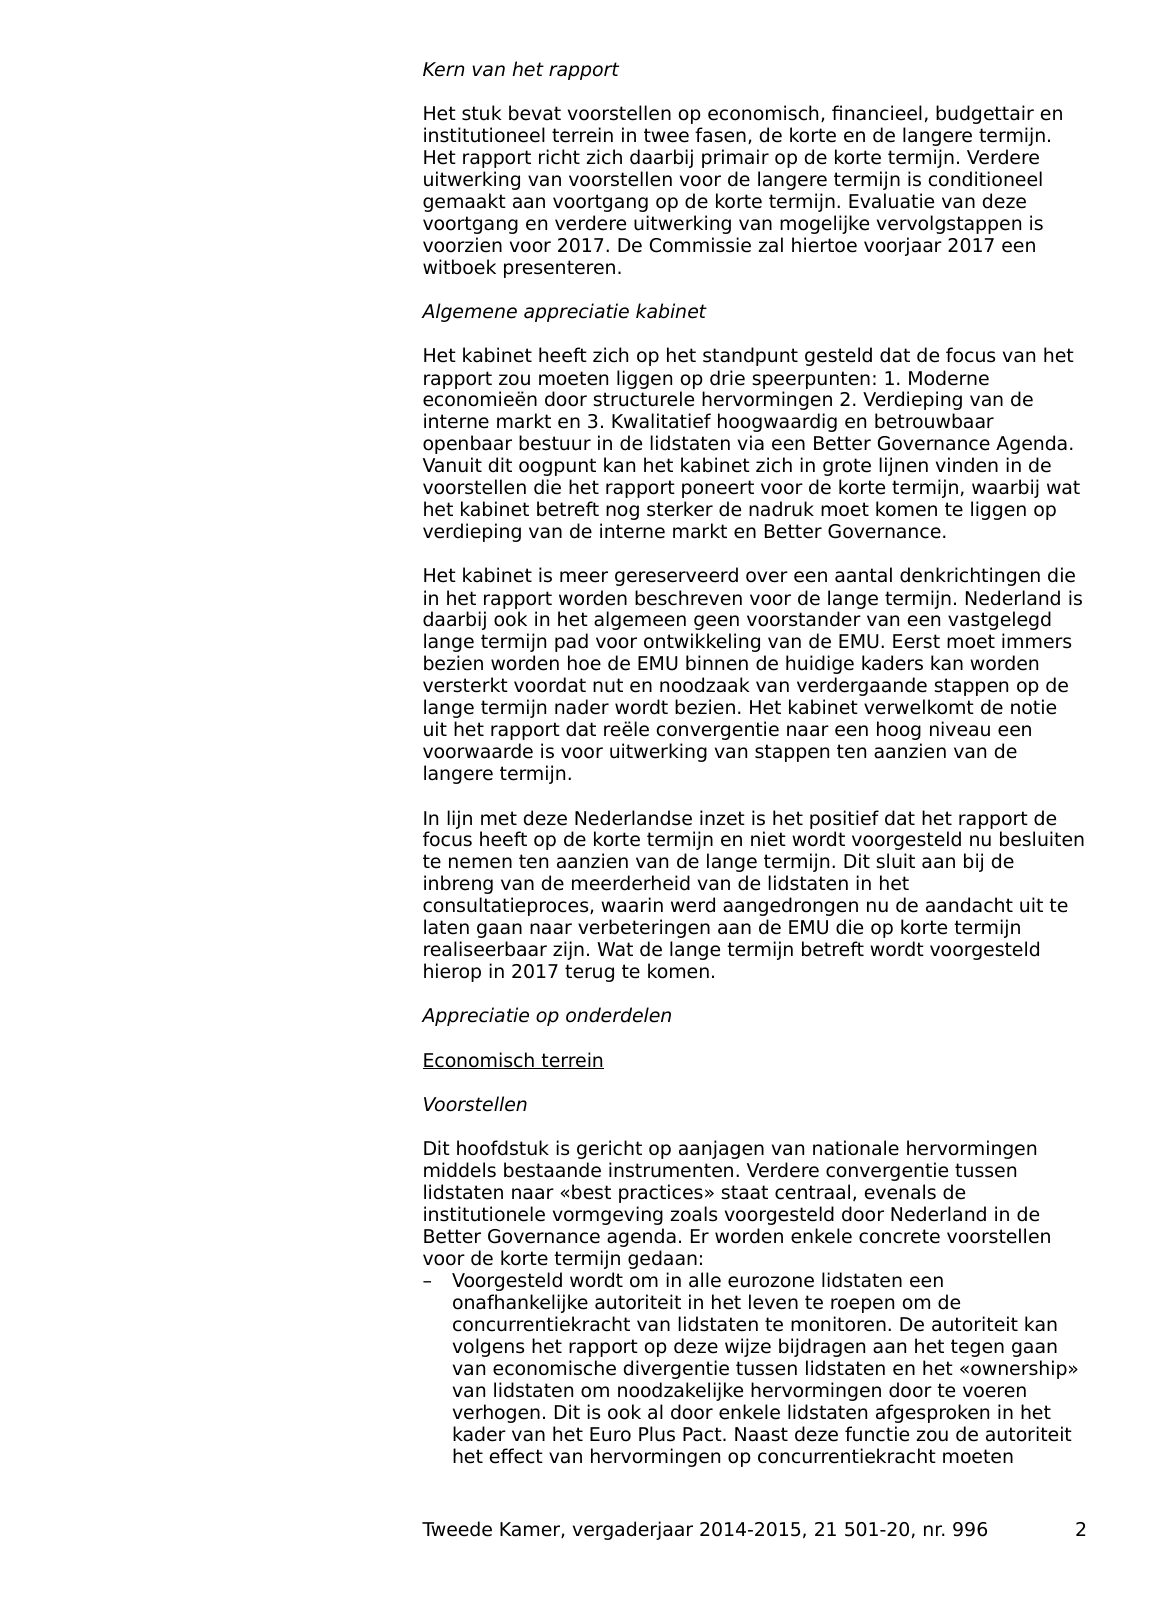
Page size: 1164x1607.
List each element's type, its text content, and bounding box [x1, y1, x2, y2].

subtitle Algemene appreciatie kabinet [422, 301, 1087, 323]
subtitle Economisch terrein [422, 1049, 1087, 1072]
text Dit hoofdstuk is gericht op aanjagen van nationale hervormingen middels bestaande instrumenten. Verdere convergentie tussen lidstaten naar «best practices» staat centraal, evenals de institutionele vormgeving zoals voorgesteld door Nederland in de Better Governance agenda. Er worden enkele concrete voorstellen voor de korte termijn gedaan: [422, 1138, 1087, 1270]
subtitle Kern van het rapport [422, 59, 1087, 81]
text Het kabinet heeft zich op het standpunt gesteld dat de focus van het rapport zou moeten liggen op drie speerpunten: 1. Moderne economieën door structurele hervormingen 2. Verdieping van de interne markt en 3. Kwalitatief hoogwaardig en betrouwbaar openbaar bestuur in de lidstaten via een Better Governance Agenda. Vanuit dit oogpunt kan het kabinet zich in grote lijnen vinden in de voorstellen die het rapport poneert voor de korte termijn, waarbij wat het kabinet betreft nog sterker de nadruk moet komen te liggen op verdieping van de interne markt en Better Governance. [422, 345, 1087, 543]
subtitle Voorstellen [422, 1094, 1087, 1116]
text Het stuk bevat voorstellen op economisch, financieel, budgettair en institutioneel terrein in twee fasen, de korte en de langere termijn. Het rapport richt zich daarbij primair op de korte termijn. Verdere uitwerking van voorstellen voor de langere termijn is conditioneel gemaakt aan voortgang op de korte termijn. Evaluatie van deze voortgang en verdere uitwerking van mogelijke vervolgstappen is voorzien voor 2017. De Commissie zal hiertoe voorjaar 2017 een witboek presenteren. [422, 103, 1087, 279]
text Het kabinet is meer gereserveerd over een aantal denkrichtingen die in het rapport worden beschreven voor de lange termijn. Nederland is daarbij ook in het algemeen geen voorstander van een vastgelegd lange termijn pad voor ontwikkeling van de EMU. Eerst moet immers bezien worden hoe de EMU binnen de huidige kaders kan worden versterkt voordat nut en noodzaak van verdergaande stappen op de lange termijn nader wordt bezien. Het kabinet verwelkomt de notie uit het rapport dat reële convergentie naar een hoog niveau een voorwaarde is voor uitwerking van stappen ten aanzien van de langere termijn. [422, 565, 1087, 785]
subtitle Appreciatie op onderdelen [422, 1005, 1087, 1027]
text In lijn met deze Nederlandse inzet is het positief dat het rapport de focus heeft op de korte termijn en niet wordt voorgesteld nu besluiten te nemen ten aanzien van de lange termijn. Dit sluit aan bij de inbreng van de meerderheid van de lidstaten in het consultatieproces, waarin werd aangedrongen nu de aandacht uit te laten gaan naar verbeteringen aan de EMU die op korte termijn realiseerbaar zijn. Wat de lange termijn betreft wordt voorgesteld hierop in 2017 terug te komen. [422, 807, 1087, 983]
text – Voorgesteld wordt om in alle eurozone lidstaten een onafhankelijke autoriteit in het leven te roepen om de concurrentiekracht van lidstaten te monitoren. De autoriteit kan volgens het rapport op deze wijze bijdragen aan het tegen gaan van economische divergentie tussen lidstaten en het «ownership» van lidstaten om noodzakelijke hervormingen door te voeren verhogen. Dit is ook al door enkele lidstaten afgesproken in het kader van het Euro Plus Pact. Naast deze functie zou de autoriteit het effect van hervormingen op concurrentiekracht moeten [422, 1270, 1087, 1468]
